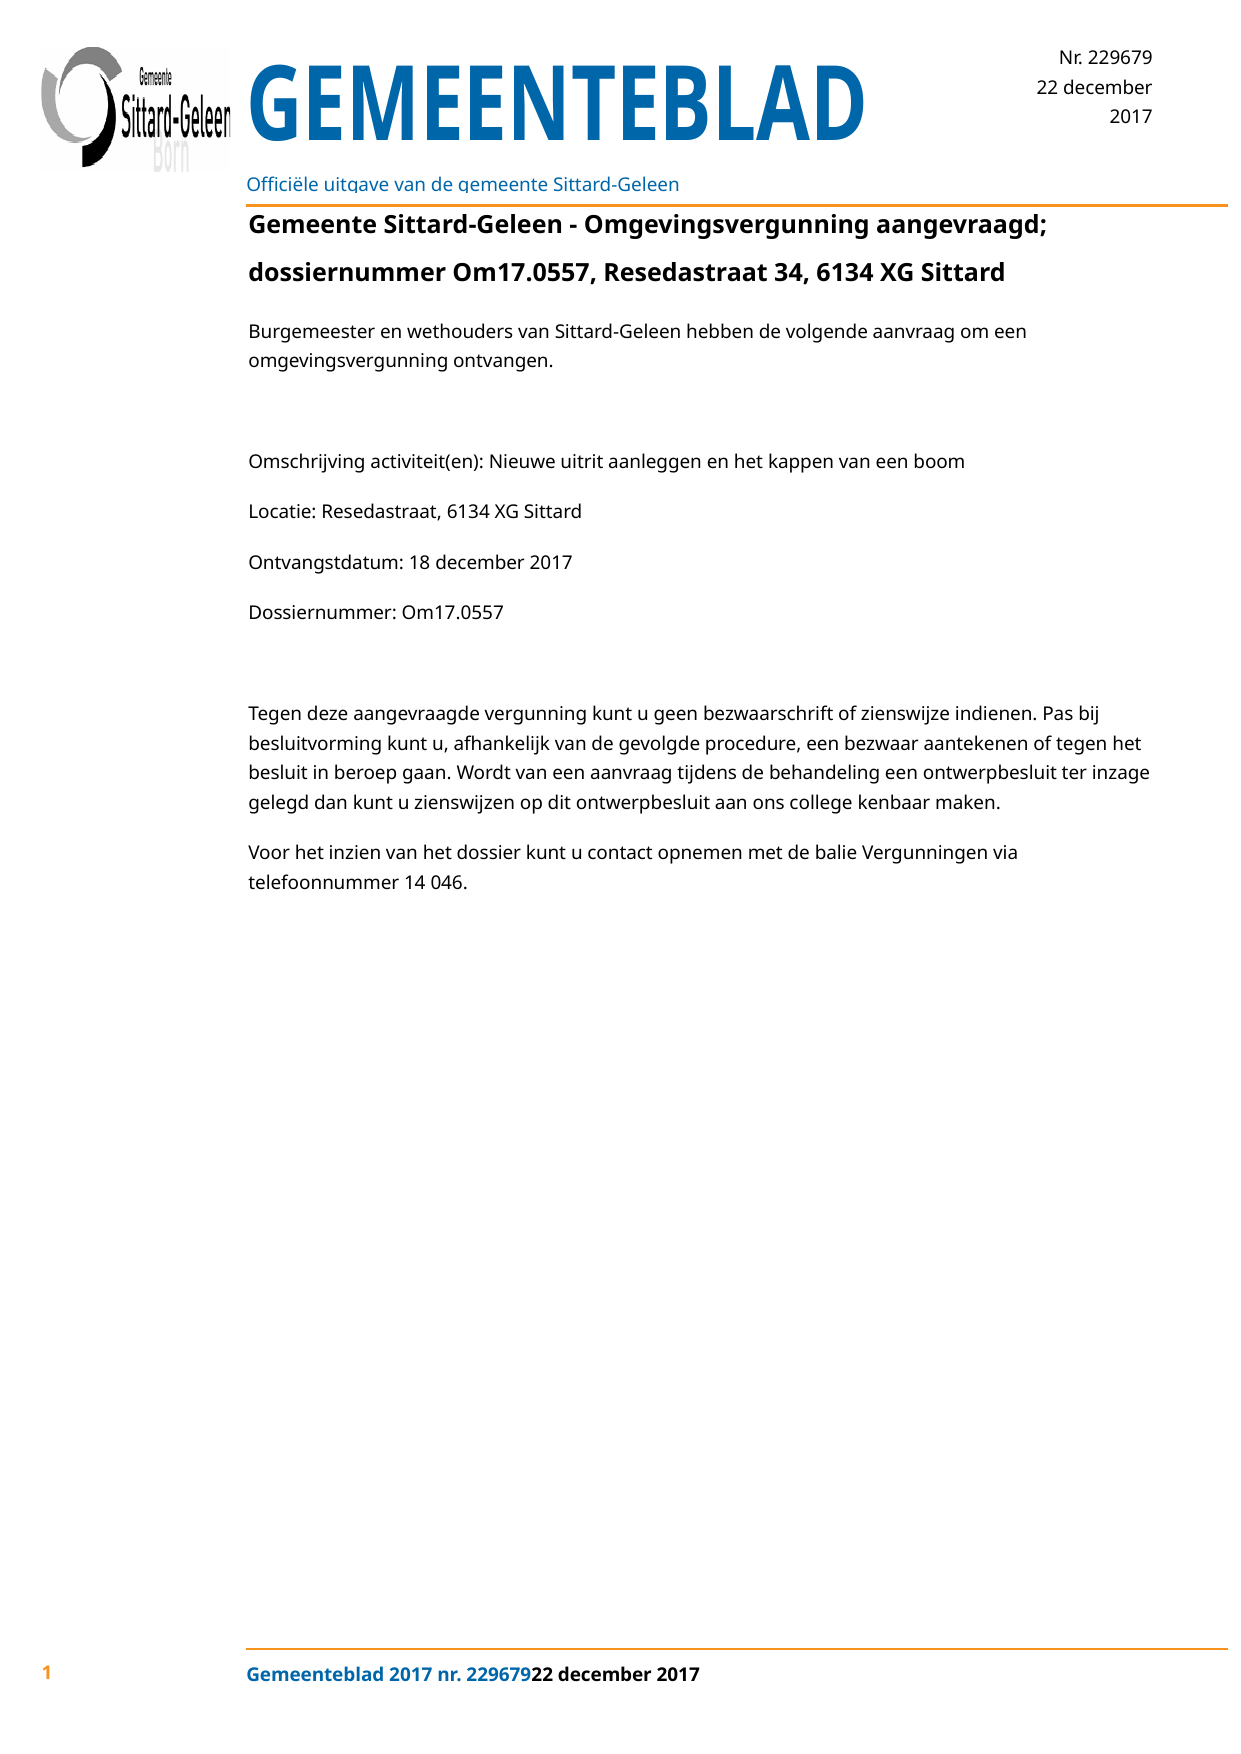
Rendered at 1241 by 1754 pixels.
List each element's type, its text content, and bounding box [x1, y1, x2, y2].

text Voor het inzien van het dossier kunt u contact opnemen met de balie Vergunningen via telefoonnummer 14 046. [248, 839, 1152, 895]
text Ontvangstdatum: 18 december 2017 [248, 549, 1152, 575]
text Tegen deze aangevraagde vergunning kunt u geen bezwaarschrift of zienswijze indienen. Pas bij besluitvorming kunt u, afhankelijk van de gevolgde procedure, een bezwaar aantekenen of tegen het besluit in beroep gaan. Wordt van een aanvraag tijdens de behandeling een ontwerpbesluit ter inzage gelegd dan kunt u zienswijzen op dit ontwerpbesluit aan ons college kenbaar maken. [248, 700, 1152, 815]
text Locatie: Resedastraat, 6134 XG Sittard [248, 499, 1152, 524]
text Burgemeester en wethouders van Sittard-Geleen hebben de volgende aanvraag om een omgevingsvergunning ontvangen. [248, 318, 1152, 373]
picture [41, 47, 231, 172]
text Omschrijving activiteit(en): Nieuwe uitrit aanleggen en het kappen van een boom [248, 448, 1152, 474]
text Dossiernummer: Om17.0557 [248, 599, 1152, 625]
text Gemeente Sittard-Geleen - Omgevingsvergunning aangevraagd; dossiernummer Om17.0557, Resedastraat 34, 6134 XG Sittard [248, 207, 1152, 288]
